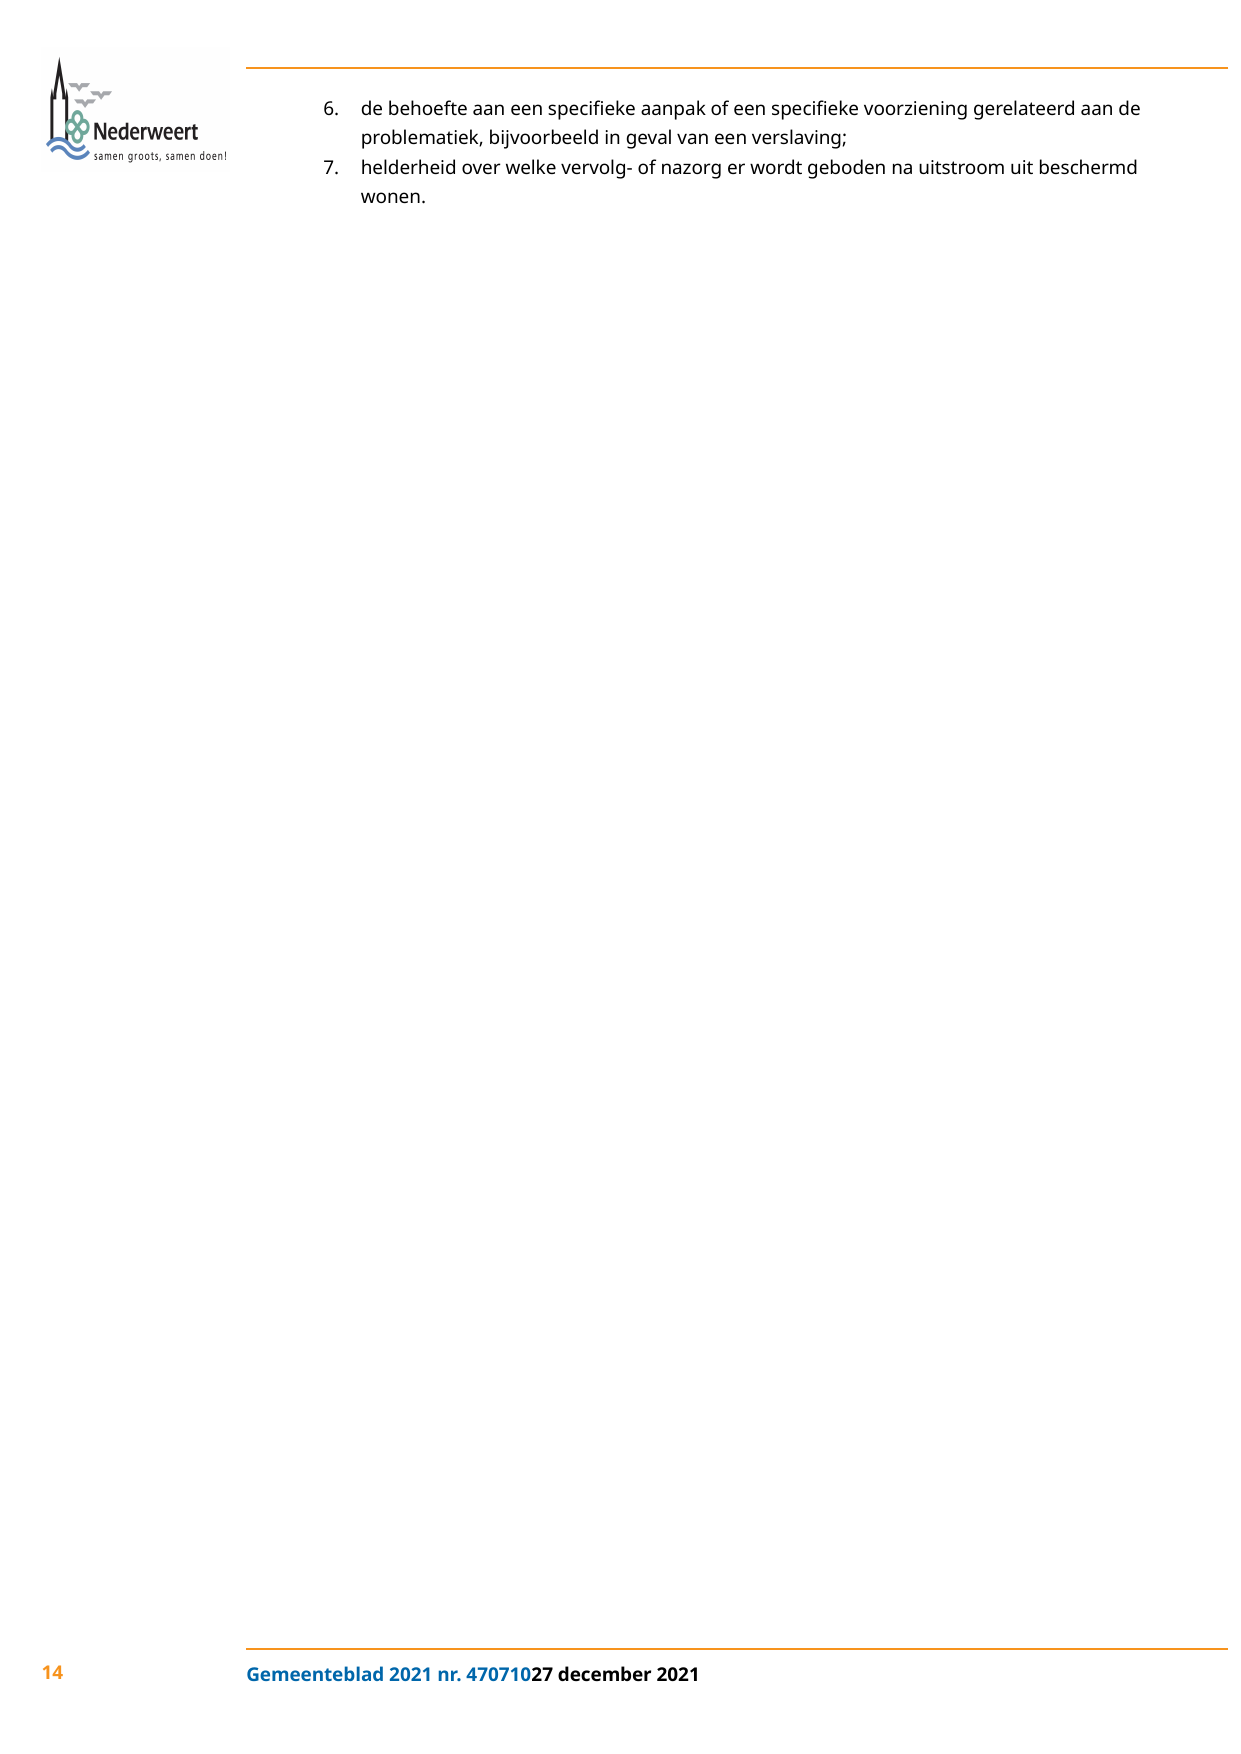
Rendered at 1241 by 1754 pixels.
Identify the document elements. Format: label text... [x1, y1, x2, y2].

picture [41, 47, 231, 172]
list helderheid over welke vervolg- of nazorg er wordt geboden na uitstroom uit beschermd wonen. [323, 154, 1152, 209]
list de behoefte aan een specifieke aanpak of een specifieke voorziening gerelateerd aan de problematiek, bijvoorbeeld in geval van een verslaving; [323, 95, 1152, 150]
